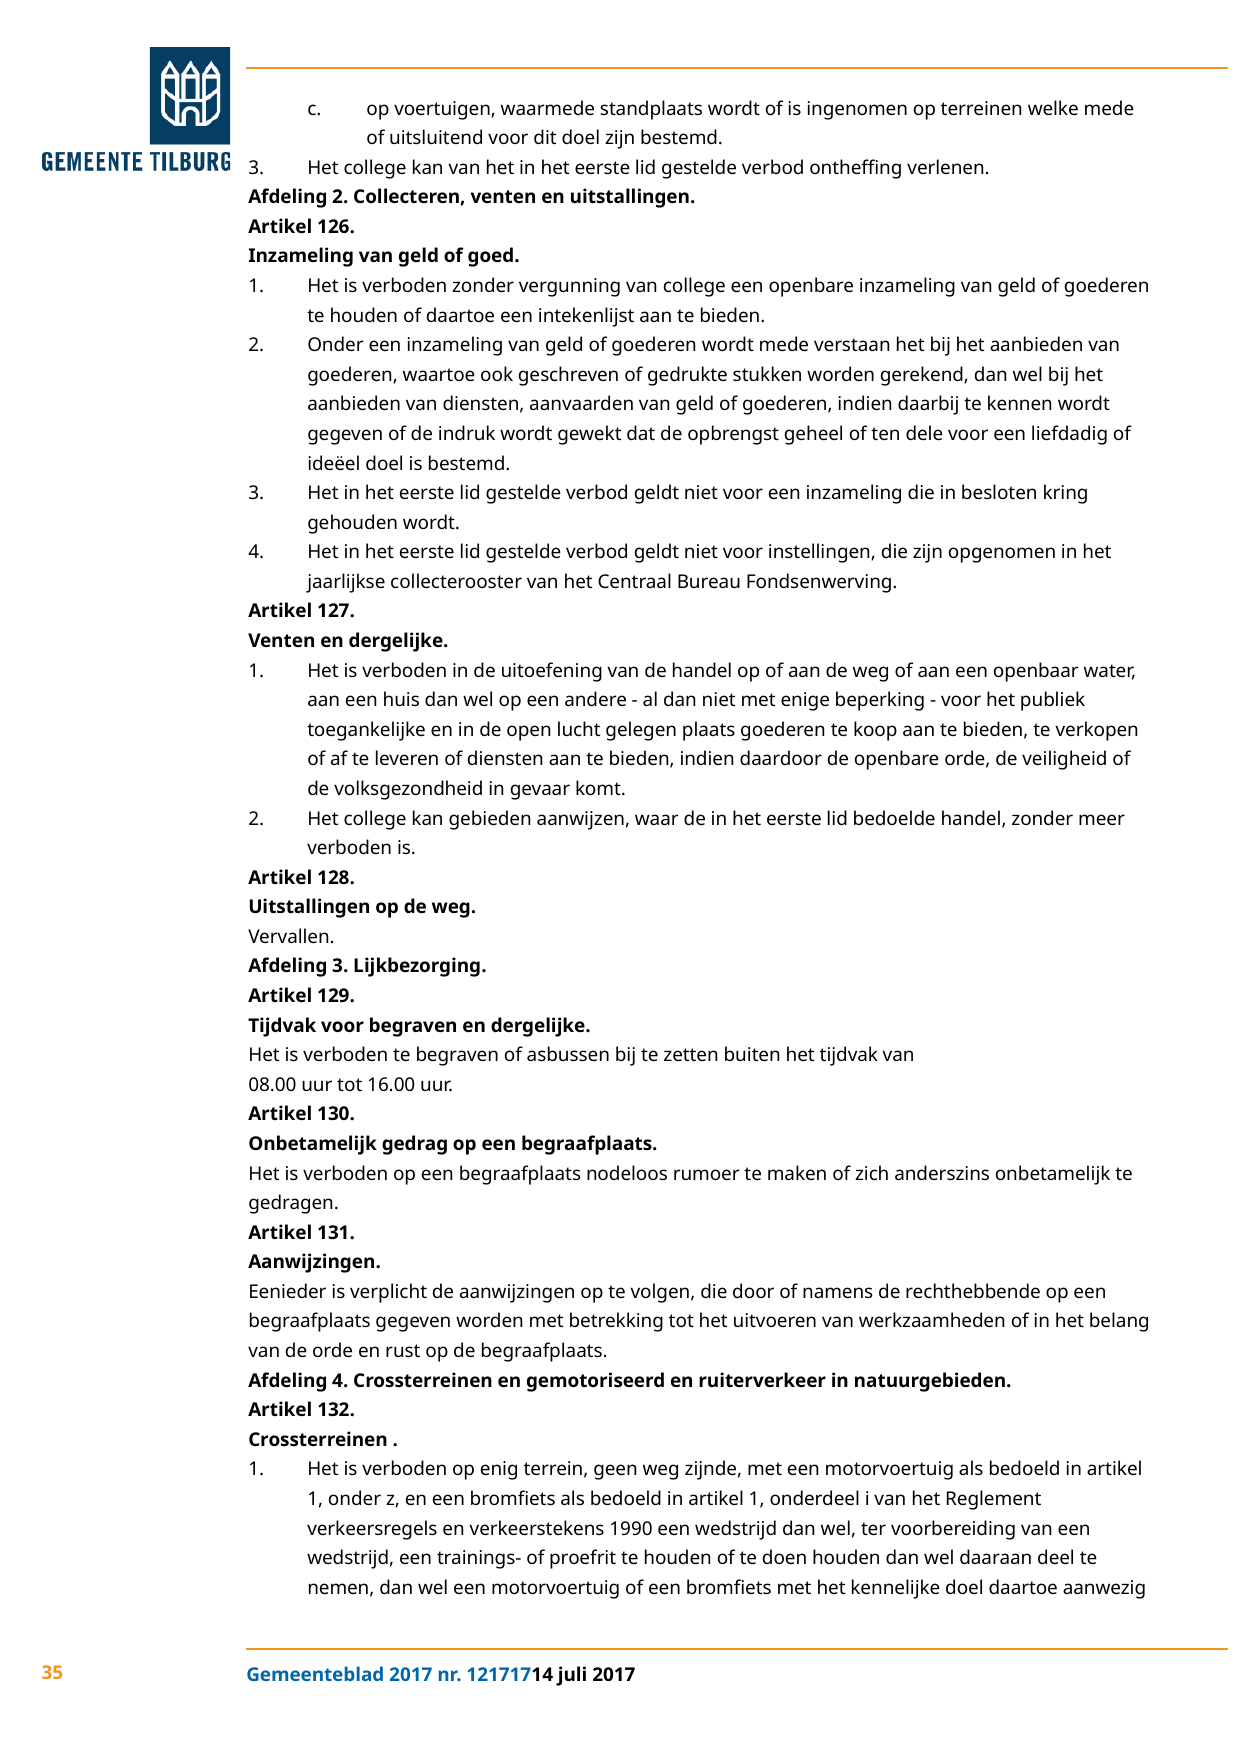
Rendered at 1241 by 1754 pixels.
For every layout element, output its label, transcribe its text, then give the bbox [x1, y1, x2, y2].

text Artikel 130. [248, 1101, 1152, 1126]
list Het in het eerste lid gestelde verbod geldt niet voor instellingen, die zijn opgenomen in het jaarlijkse collecterooster van het Centraal Bureau Fondsenwerving. [248, 538, 1152, 594]
text Artikel 126. [248, 213, 1152, 239]
text Artikel 132. [248, 1396, 1152, 1422]
text Tijdvak voor begraven en dergelijke. [248, 1012, 1152, 1038]
list Het college kan van het in het eerste lid gestelde verbod ontheffing verlenen. [248, 154, 1152, 180]
text Het is verboden op een begraafplaats nodeloos rumoer te maken of zich anderszins onbetamelijk te gedragen. [248, 1160, 1152, 1215]
list Het college kan gebieden aanwijzen, waar de in het eerste lid bedoelde handel, zonder meer verboden is. [248, 805, 1152, 860]
text Onbetamelijk gedrag op een begraafplaats. [248, 1130, 1152, 1156]
text Artikel 129. [248, 982, 1152, 1008]
text Crossterreinen . [248, 1426, 1152, 1452]
list op voertuigen, waarmede standplaats wordt of is ingenomen op terreinen welke mede of uitsluitend voor dit doel zijn bestemd. [307, 95, 1152, 150]
picture [41, 47, 231, 172]
list Het is verboden op enig terrein, geen weg zijnde, met een motorvoertuig als bedoeld in artikel 1, onder z, en een bromfiets als bedoeld in artikel 1, onderdeel i van het Reglement verkeersregels en verkeerstekens 1990 een wedstrijd dan wel, ter voorbereiding van een wedstrijd, een trainings- of proefrit te houden of te doen houden dan wel daaraan deel te nemen, dan wel een motorvoertuig of een bromfiets met het kennelijke doel daartoe aanwezig [248, 1456, 1152, 1600]
text Inzameling van geld of goed. [248, 243, 1152, 268]
text Het is verboden te begraven of asbussen bij te zetten buiten het tijdvak van [248, 1041, 1152, 1067]
text Uitstallingen op de weg. [248, 893, 1152, 919]
text Vervallen. [248, 923, 1152, 949]
text Artikel 127. [248, 598, 1152, 623]
list Het in het eerste lid gestelde verbod geldt niet voor een inzameling die in besloten kring gehouden wordt. [248, 479, 1152, 535]
list Het is verboden zonder vergunning van college een openbare inzameling van geld of goederen te houden of daartoe een intekenlijst aan te bieden. [248, 272, 1152, 328]
text 08.00 uur tot 16.00 uur. [248, 1071, 1152, 1097]
list Het is verboden in de uitoefening van de handel op of aan de weg of aan een openbaar water, aan een huis dan wel op een andere - al dan niet met enige beperking - voor het publiek toegankelijke en in de open lucht gelegen plaats goederen te koop aan te bieden, te verkopen of af te leveren of diensten aan te bieden, indien daardoor de openbare orde, de veiligheid of de volksgezondheid in gevaar komt. [248, 657, 1152, 801]
text Aanwijzingen. [248, 1248, 1152, 1274]
text Eenieder is verplicht de aanwijzingen op te volgen, die door of namens de rechthebbende op een begraafplaats gegeven worden met betrekking tot het uitvoeren van werkzaamheden of in het belang van de orde en rust op de begraafplaats. [248, 1278, 1152, 1363]
text Artikel 128. [248, 864, 1152, 890]
list Onder een inzameling van geld of goederen wordt mede verstaan het bij het aanbieden van goederen, waartoe ook geschreven of gedrukte stukken worden gerekend, dan wel bij het aanbieden van diensten, aanvaarden van geld of goederen, indien daarbij te kennen wordt gegeven of de indruk wordt gewekt dat de opbrengst geheel of ten dele voor een liefdadig of ideëel doel is bestemd. [248, 331, 1152, 476]
text Afdeling 4. Crossterreinen en gemotoriseerd en ruiterverkeer in natuurgebieden. [248, 1367, 1152, 1393]
text Afdeling 2. Collecteren, venten en uitstallingen. [248, 183, 1152, 209]
text Venten en dergelijke. [248, 627, 1152, 653]
text Artikel 131. [248, 1219, 1152, 1245]
text Afdeling 3. Lijkbezorging. [248, 953, 1152, 978]
